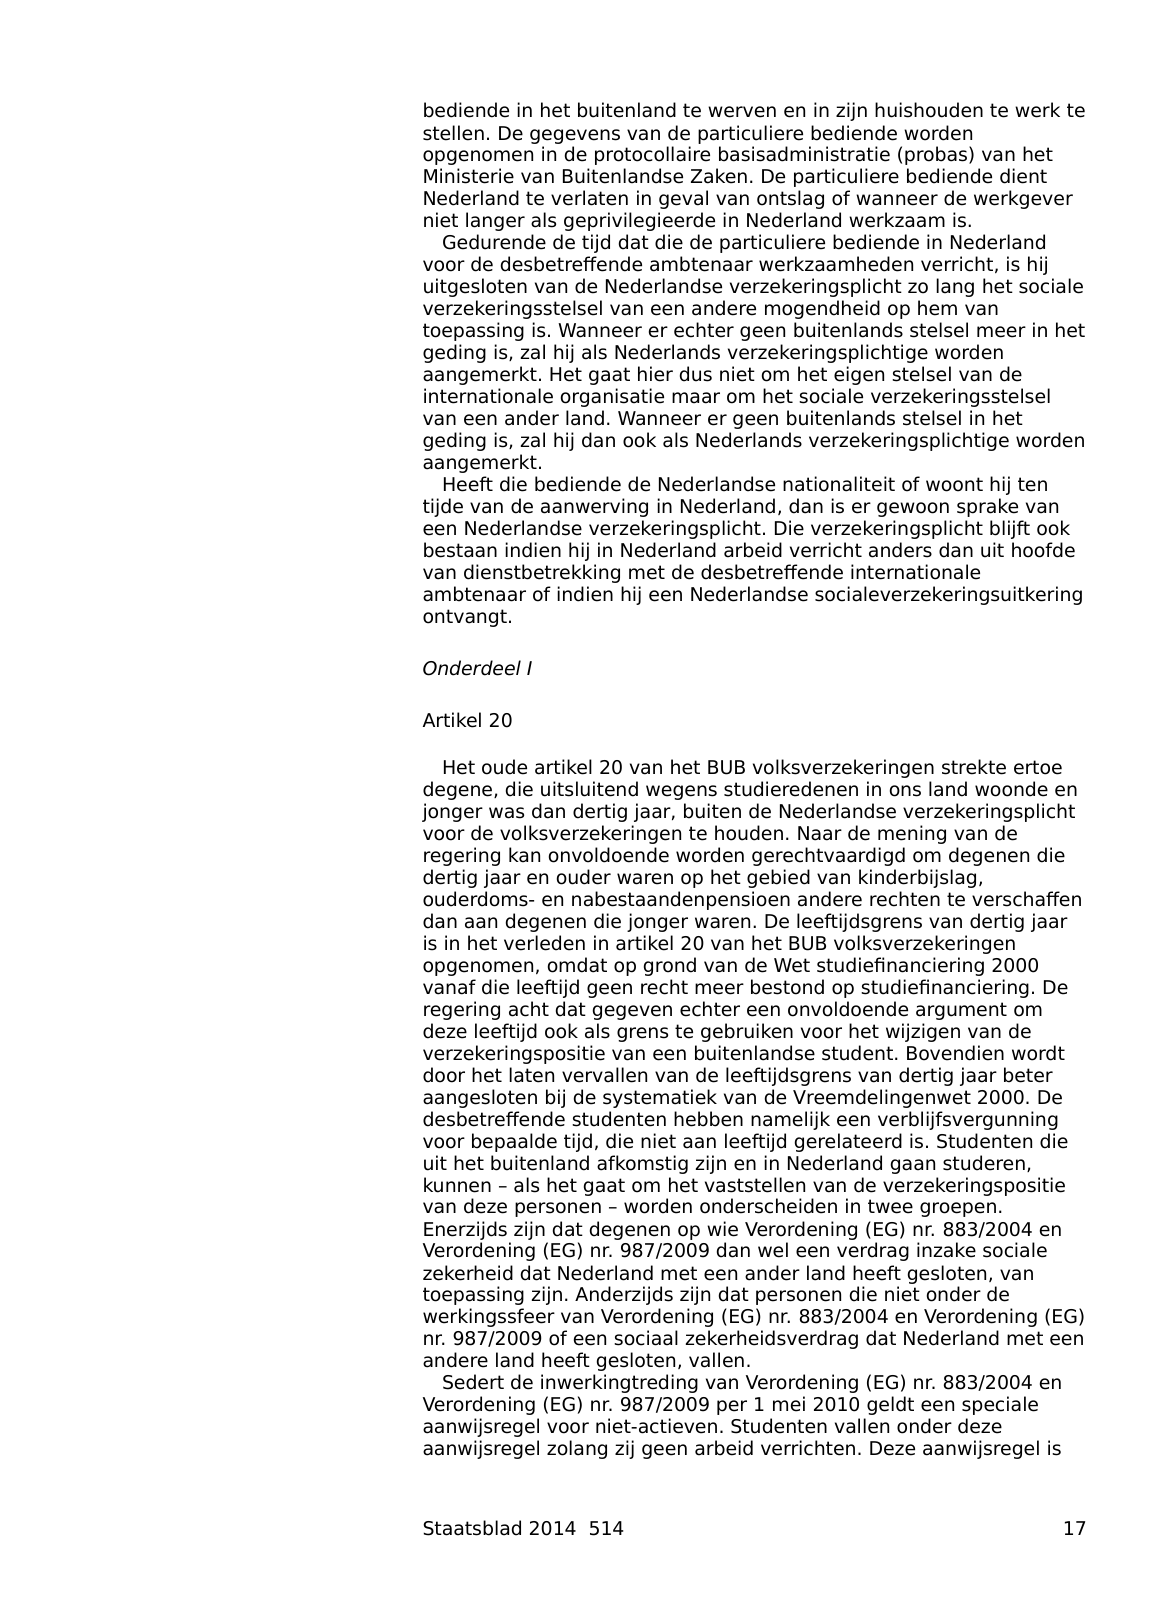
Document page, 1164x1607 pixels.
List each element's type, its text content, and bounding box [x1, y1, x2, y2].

text Het oude artikel 20 van het BUB volksverzekeringen strekte ertoe degene, die uitsluitend wegens studieredenen in ons land woonde en jonger was dan dertig jaar, buiten de Nederlandse verzekeringsplicht voor de volksverzekeringen te houden. Naar de mening van de regering kan onvoldoende worden gerechtvaardigd om degenen die dertig jaar en ouder waren op het gebied van kinderbijslag, ouderdoms- en nabestaandenpensioen andere rechten te verschaffen dan aan degenen die jonger waren. De leeftijdsgrens van dertig jaar is in het verleden in artikel 20 van het BUB volksverzekeringen opgenomen, omdat op grond van de Wet studiefinanciering 2000 vanaf die leeftijd geen recht meer bestond op studiefinanciering. De regering acht dat gegeven echter een onvoldoende argument om deze leeftijd ook als grens te gebruiken voor het wijzigen van de verzekeringspositie van een buitenlandse student. Bovendien wordt door het laten vervallen van de leeftijdsgrens van dertig jaar beter aangesloten bij de systematiek van de Vreemdelingenwet 2000. De desbetreffende studenten hebben namelijk een verblijfsvergunning voor bepaalde tijd, die niet aan leeftijd gerelateerd is. Studenten die uit het buitenland afkomstig zijn en in Nederland gaan studeren, kunnen – als het gaat om het vaststellen van de verzekeringspositie van deze personen – worden onderscheiden in twee groepen. Enerzijds zijn dat degenen op wie Verordening (EG) nr. 883/2004 en Verordening (EG) nr. 987/2009 dan wel een verdrag inzake sociale zekerheid dat Nederland met een ander land heeft gesloten, van toepassing zijn. Anderzijds zijn dat personen die niet onder de werkingssfeer van Verordening (EG) nr. 883/2004 en Verordening (EG) nr. 987/2009 of een sociaal zekerheidsverdrag dat Nederland met een andere land heeft gesloten, vallen. [422, 757, 1087, 1372]
subtitle Onderdeel I [422, 658, 1087, 680]
text Heeft die bediende de Nederlandse nationaliteit of woont hij ten tijde van de aanwerving in Nederland, dan is er gewoon sprake van een Nederlandse verzekeringsplicht. Die verzekeringsplicht blijft ook bestaan indien hij in Nederland arbeid verricht anders dan uit hoofde van dienstbetrekking met de desbetreffende internationale ambtenaar of indien hij een Nederlandse socialeverzekeringsuitkering ontvangt. [422, 474, 1087, 628]
text bediende in het buitenland te werven en in zijn huishouden te werk te stellen. De gegevens van de particuliere bediende worden opgenomen in de protocollaire basisadministratie (probas) van het Ministerie van Buitenlandse Zaken. De particuliere bediende dient Nederland te verlaten in geval van ontslag of wanneer de werkgever niet langer als geprivilegieerde in Nederland werkzaam is. [422, 100, 1087, 232]
text Gedurende de tijd dat die de particuliere bediende in Nederland voor de desbetreffende ambtenaar werkzaamheden verricht, is hij uitgesloten van de Nederlandse verzekeringsplicht zo lang het sociale verzekeringsstelsel van een andere mogendheid op hem van toepassing is. Wanneer er echter geen buitenlands stelsel meer in het geding is, zal hij als Nederlands verzekeringsplichtige worden aangemerkt. Het gaat hier dus niet om het eigen stelsel van de internationale organisatie maar om het sociale verzekeringsstelsel van een ander land. Wanneer er geen buitenlands stelsel in het geding is, zal hij dan ook als Nederlands verzekeringsplichtige worden aangemerkt. [422, 232, 1087, 474]
subtitle Artikel 20 [422, 710, 1087, 732]
text Sedert de inwerkingtreding van Verordening (EG) nr. 883/2004 en Verordening (EG) nr. 987/2009 per 1 mei 2010 geldt een speciale aanwijsregel voor niet-actieven. Studenten vallen onder deze aanwijsregel zolang zij geen arbeid verrichten. Deze aanwijsregel is [422, 1372, 1087, 1460]
